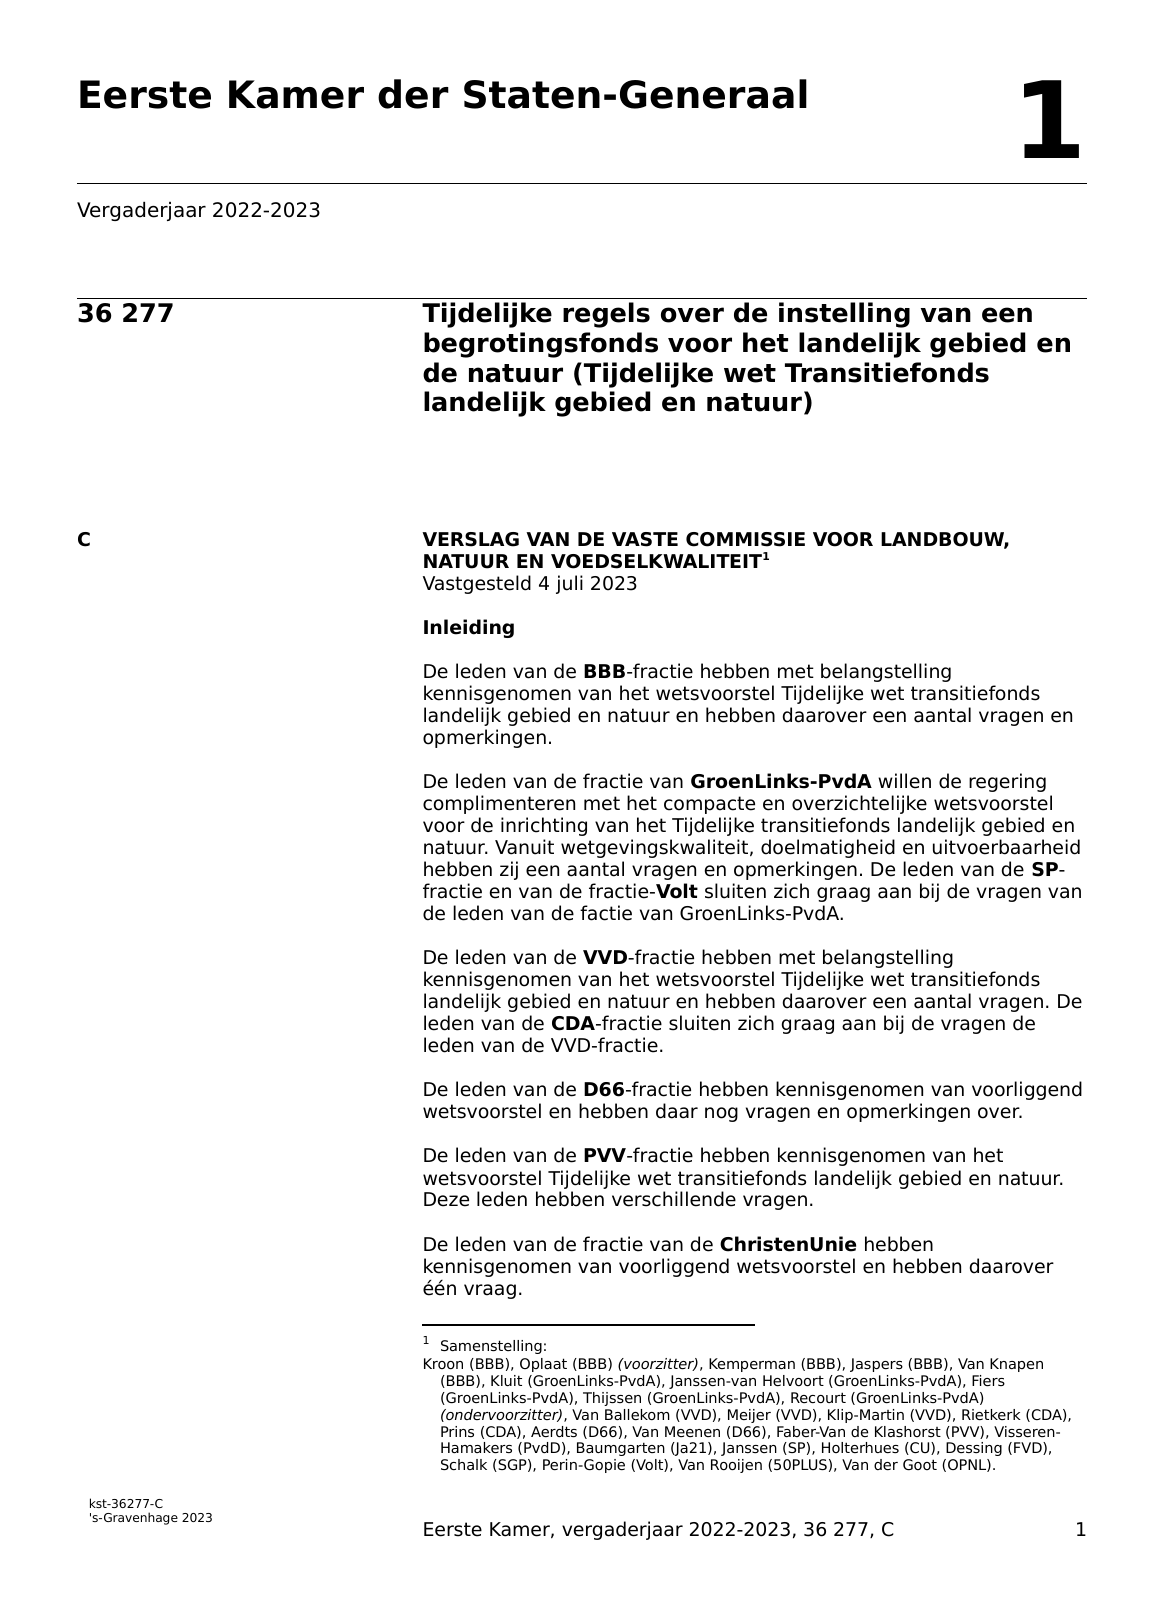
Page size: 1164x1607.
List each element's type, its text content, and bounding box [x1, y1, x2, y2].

text Samenstelling: [422, 1334, 1087, 1356]
table_header 1 [886, 59, 1087, 183]
subtitle 36 277 Tijdelijke regels over de instelling van een begrotingsfonds voor het landelijk gebied en de natuur (Tijdelijke wet Transitiefonds landelijk gebied en natuur) [77, 299, 1087, 418]
text Vastgesteld 4 juli 2023 [422, 573, 1087, 595]
table_cell Vergaderjaar 2022-2023 [77, 184, 1087, 298]
text De leden van de D66-fractie hebben kennisgenomen van voorliggend wetsvoorstel en hebben daar nog vragen en opmerkingen over. [422, 1079, 1087, 1123]
text kst-36277-C [88, 1497, 323, 1511]
text 's-Gravenhage 2023 [88, 1511, 323, 1525]
text De leden van de BBB-fractie hebben met belangstelling kennisgenomen van het wetsvoorstel Tijdelijke wet transitiefonds landelijk gebied en natuur en hebben daarover een aantal vragen en opmerkingen. [422, 661, 1087, 749]
table_header Eerste Kamer der Staten-Generaal [77, 59, 886, 183]
text De leden van de fractie van GroenLinks-PvdA willen de regering complimenteren met het compacte en overzichtelijke wetsvoorstel voor de inrichting van het Tijdelijke transitiefonds landelijk gebied en natuur. Vanuit wetgevingskwaliteit, doelmatigheid en uitvoerbaarheid hebben zij een aantal vragen en opmerkingen. De leden van de SP-fractie en van de fractie-Volt sluiten zich graag aan bij de vragen van de leden van de factie van GroenLinks-PvdA. [422, 771, 1087, 925]
text De leden van de fractie van de ChristenUnie hebben kennisgenomen van voorliggend wetsvoorstel en hebben daarover één vraag. [422, 1233, 1087, 1299]
subtitle Inleiding [422, 617, 1087, 639]
text De leden van de PVV-fractie hebben kennisgenomen van het wetsvoorstel Tijdelijke wet transitiefonds landelijk gebied en natuur. Deze leden hebben verschillende vragen. [422, 1145, 1087, 1211]
text Kroon (BBB), Oplaat (BBB) (voorzitter), Kemperman (BBB), Jaspers (BBB), Van Knapen (BBB), Kluit (GroenLinks-PvdA), Janssen-van Helvoort (GroenLinks-PvdA), Fiers (GroenLinks-PvdA), Thijssen (GroenLinks-PvdA), Recourt (GroenLinks-PvdA) (ondervoorzitter), Van Ballekom (VVD), Meijer (VVD), Klip-Martin (VVD), Rietkerk (CDA), Prins (CDA), Aerdts (D66), Van Meenen (D66), Faber-Van de Klashorst (PVV), Visseren-Hamakers (PvdD), Baumgarten (Ja21), Janssen (SP), Holterhues (CU), Dessing (FVD), Schalk (SGP), Perin-Gopie (Volt), Van Rooijen (50PLUS), Van der Goot (OPNL). [422, 1356, 1087, 1474]
subtitle C VERSLAG VAN DE VASTE COMMISSIE VOOR LANDBOUW, NATUUR EN VOEDSELKWALITEIT [77, 529, 1087, 573]
text De leden van de VVD-fractie hebben met belangstelling kennisgenomen van het wetsvoorstel Tijdelijke wet transitiefonds landelijk gebied en natuur en hebben daarover een aantal vragen. De leden van de CDA-fractie sluiten zich graag aan bij de vragen de leden van de VVD-fractie. [422, 947, 1087, 1057]
